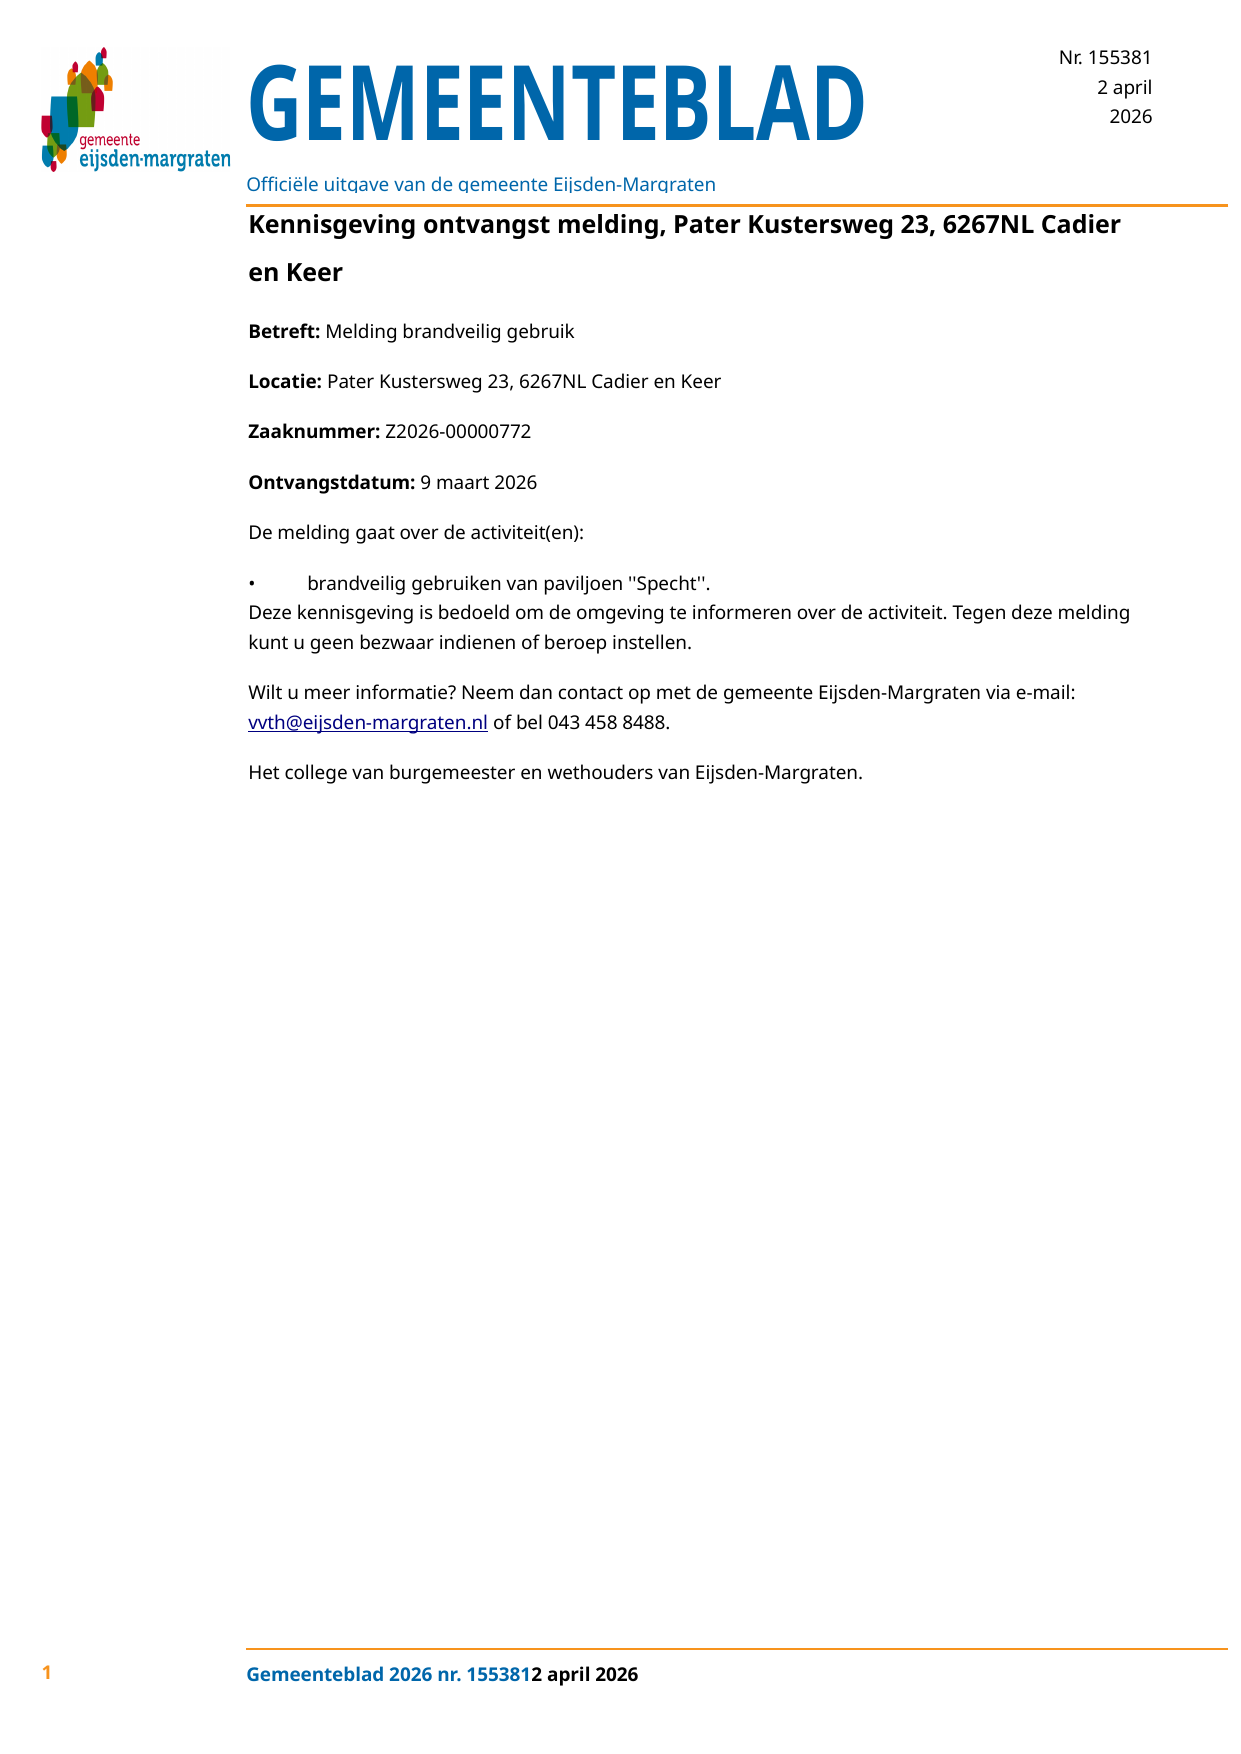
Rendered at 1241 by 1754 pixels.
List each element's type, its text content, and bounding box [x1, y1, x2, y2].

text Deze kennisgeving is bedoeld om de omgeving te informeren over de activiteit. Tegen deze melding kunt u geen bezwaar indienen of beroep instellen. [248, 599, 1152, 655]
text Locatie: Pater Kustersweg 23, 6267NL Cadier en Keer [248, 368, 1152, 394]
text Zaaknummer: Z2026-00000772 [248, 419, 1152, 444]
text Kennisgeving ontvangst melding, Pater Kustersweg 23, 6267NL Cadier en Keer [248, 207, 1152, 288]
text Ontvangstdatum: 9 maart 2026 [248, 469, 1152, 495]
text Het college van burgemeester en wethouders van Eijsden-Margraten. [248, 759, 1152, 785]
list brandveilig gebruiken van paviljoen ''Specht''. [248, 570, 1152, 596]
text Wilt u meer informatie? Neem dan contact op met de gemeente Eijsden-Margraten via e-mail: vvth@eijsden-margraten.nl of bel 043 458 8488. [248, 679, 1152, 735]
text Betreft: Melding brandveilig gebruik [248, 318, 1152, 344]
picture [41, 47, 231, 172]
text De melding gaat over de activiteit(en): [248, 519, 1152, 545]
